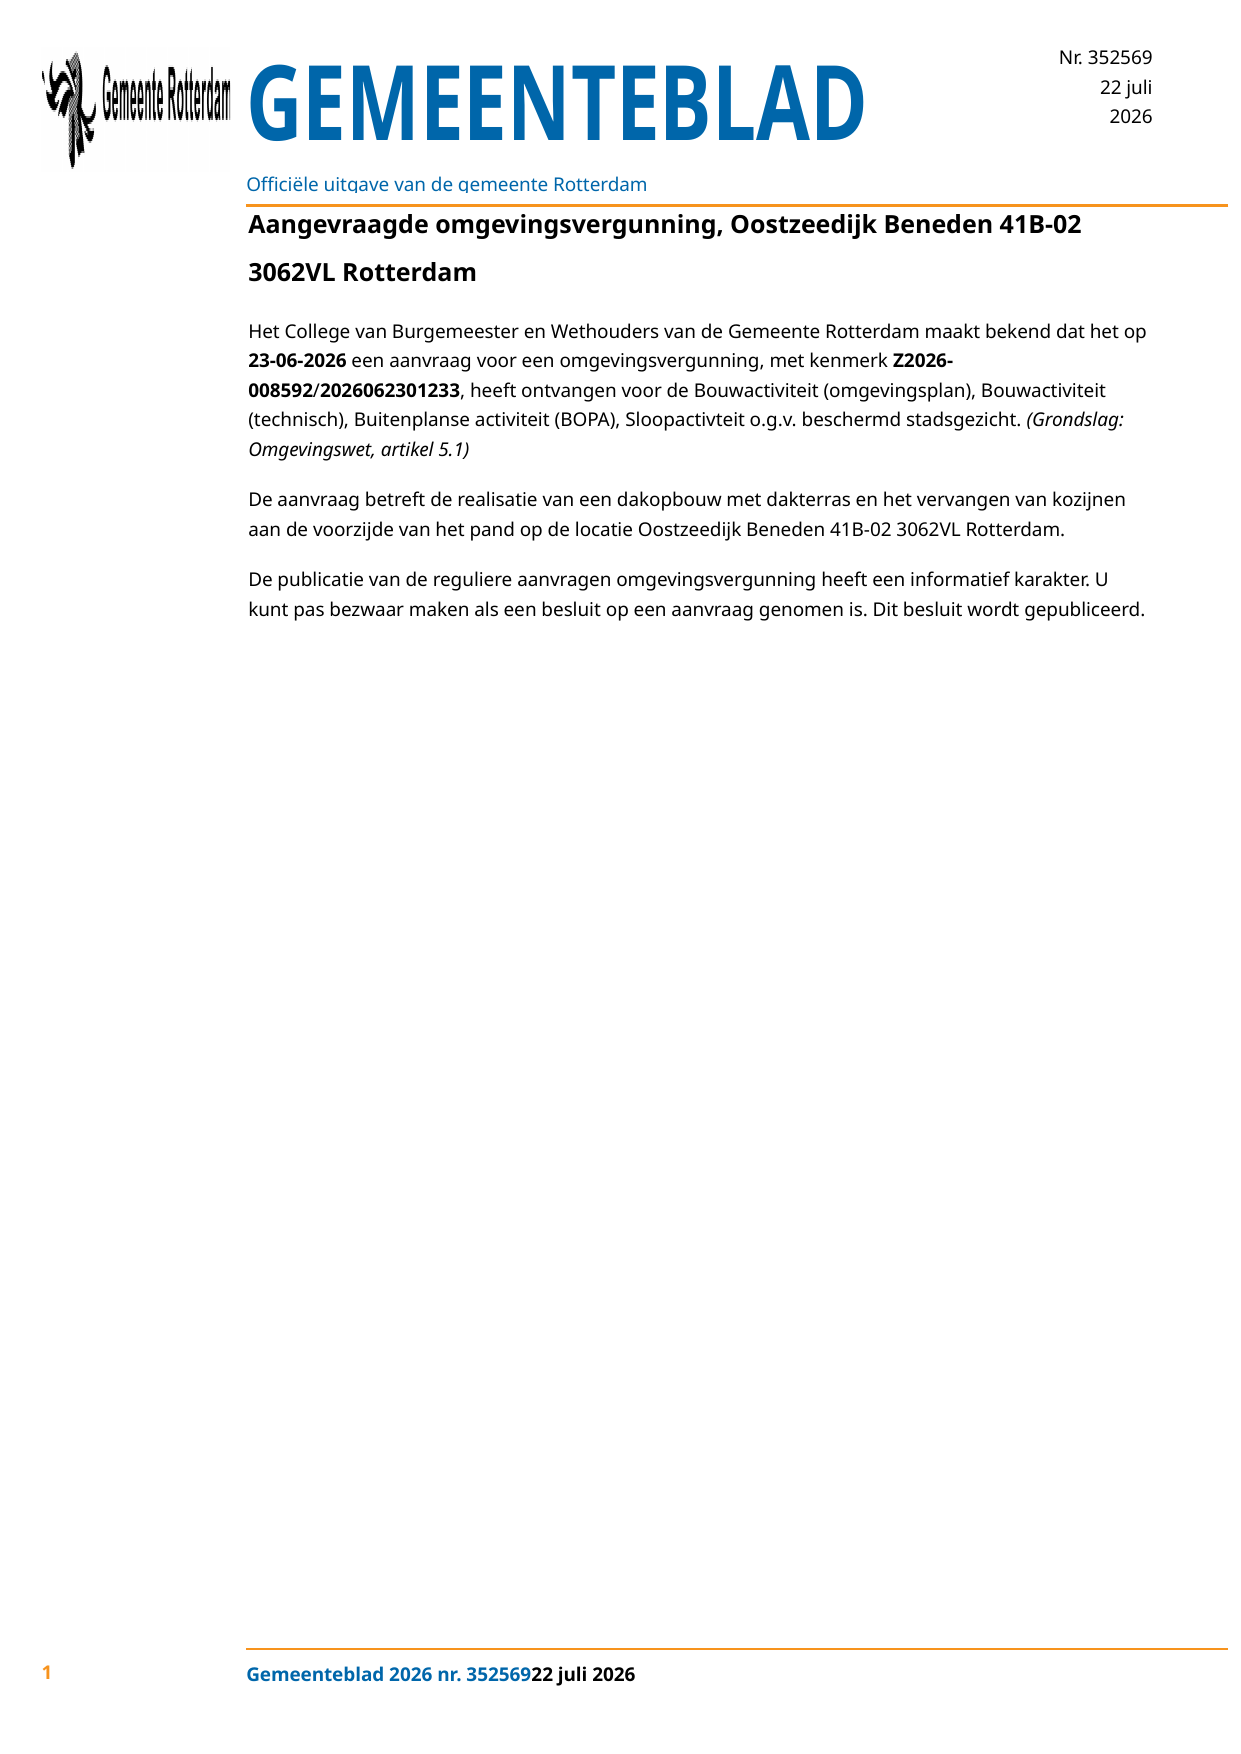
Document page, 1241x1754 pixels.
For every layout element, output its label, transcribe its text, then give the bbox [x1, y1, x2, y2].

picture [41, 47, 231, 172]
text De publicatie van de reguliere aanvragen omgevingsvergunning heeft een informatief karakter. U kunt pas bezwaar maken als een besluit op een aanvraag genomen is. Dit besluit wordt gepubliceerd. [248, 567, 1152, 622]
text Aangevraagde omgevingsvergunning, Oostzeedijk Beneden 41B-02 3062VL Rotterdam [248, 207, 1152, 288]
text Het College van Burgemeester en Wethouders van de Gemeente Rotterdam maakt bekend dat het op 23-06-2026 een aanvraag voor een omgevingsvergunning, met kenmerk Z2026-008592/2026062301233, heeft ontvangen voor de Bouwactiviteit (omgevingsplan), Bouwactiviteit (technisch), Buitenplanse activiteit (BOPA), Sloopactivteit o.g.v. beschermd stadsgezicht. (Grondslag: Omgevingswet, artikel 5.1) [248, 318, 1152, 462]
text De aanvraag betreft de realisatie van een dakopbouw met dakterras en het vervangen van kozijnen aan de voorzijde van het pand op de locatie Oostzeedijk Beneden 41B-02 3062VL Rotterdam. [248, 487, 1152, 542]
